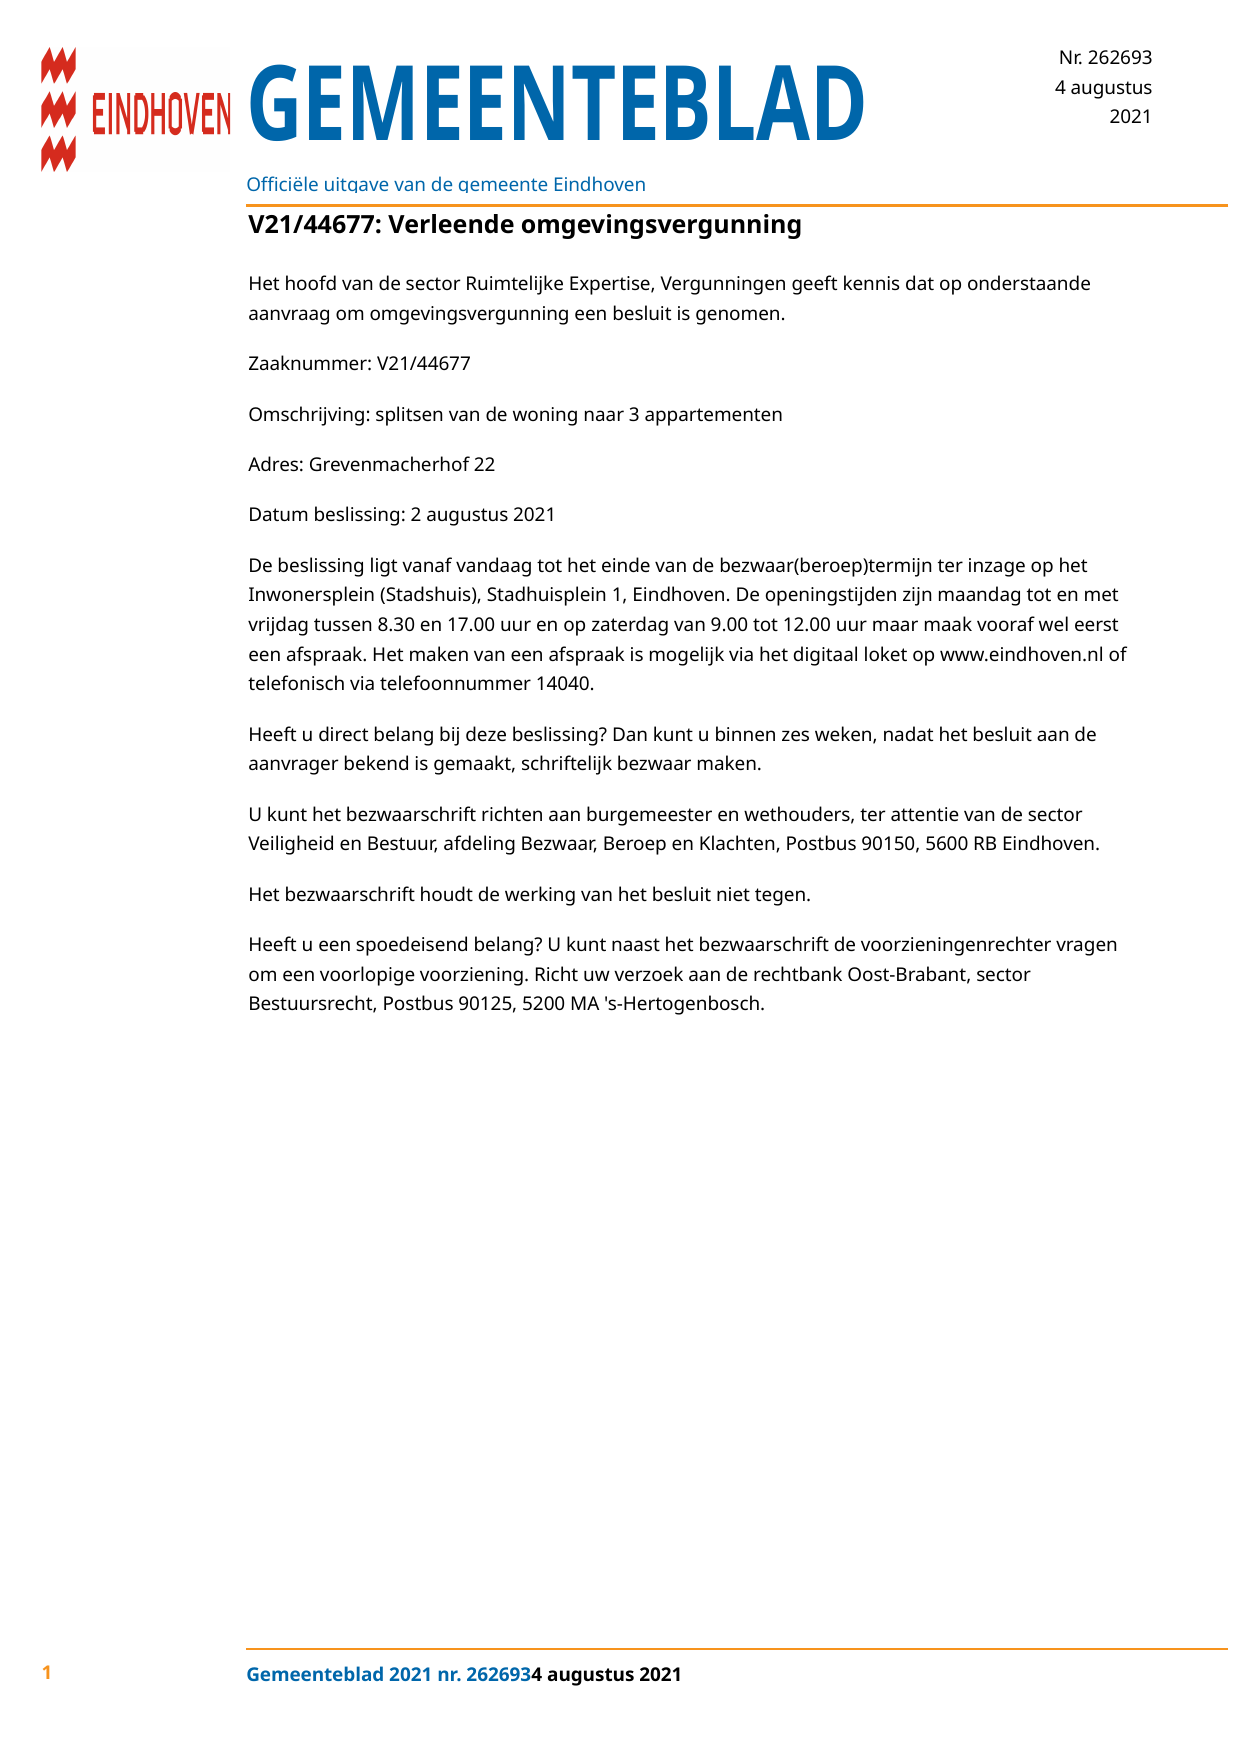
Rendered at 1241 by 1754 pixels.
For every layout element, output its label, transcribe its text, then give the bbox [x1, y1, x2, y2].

text Datum beslissing: 2 augustus 2021 [248, 502, 1152, 527]
text Het bezwaarschrift houdt de werking van het besluit niet tegen. [248, 881, 1152, 906]
text Heeft u direct belang bij deze beslissing? Dan kunt u binnen zes weken, nadat het besluit aan de aanvrager bekend is gemaakt, schriftelijk bezwaar maken. [248, 721, 1152, 776]
text Adres: Grevenmacherhof 22 [248, 451, 1152, 477]
text Zaaknummer: V21/44677 [248, 350, 1152, 376]
text Omschrijving: splitsen van de woning naar 3 appartementen [248, 401, 1152, 426]
text V21/44677: Verleende omgevingsvergunning [248, 207, 1152, 241]
text Het hoofd van de sector Ruimtelijke Expertise, Vergunningen geeft kennis dat op onderstaande aanvraag om omgevingsvergunning een besluit is genomen. [248, 270, 1152, 326]
text Heeft u een spoedeisend belang? U kunt naast het bezwaarschrift de voorzieningenrechter vragen om een voorlopige voorziening. Richt uw verzoek aan de rechtbank Oost-Brabant, sector Bestuursrecht, Postbus 90125, 5200 MA 's-Hertogenbosch. [248, 931, 1152, 1016]
picture [41, 47, 231, 172]
text De beslissing ligt vanaf vandaag tot het einde van de bezwaar(beroep)termijn ter inzage op het Inwonersplein (Stadshuis), Stadhuisplein 1, Eindhoven. De openingstijden zijn maandag tot en met vrijdag tussen 8.30 en 17.00 uur en op zaterdag van 9.00 tot 12.00 uur maar maak vooraf wel eerst een afspraak. Het maken van een afspraak is mogelijk via het digitaal loket op www.eindhoven.nl of telefonisch via telefoonnummer 14040. [248, 552, 1152, 696]
text U kunt het bezwaarschrift richten aan burgemeester en wethouders, ter attentie van de sector Veiligheid en Bestuur, afdeling Bezwaar, Beroep en Klachten, Postbus 90150, 5600 RB Eindhoven. [248, 801, 1152, 856]
